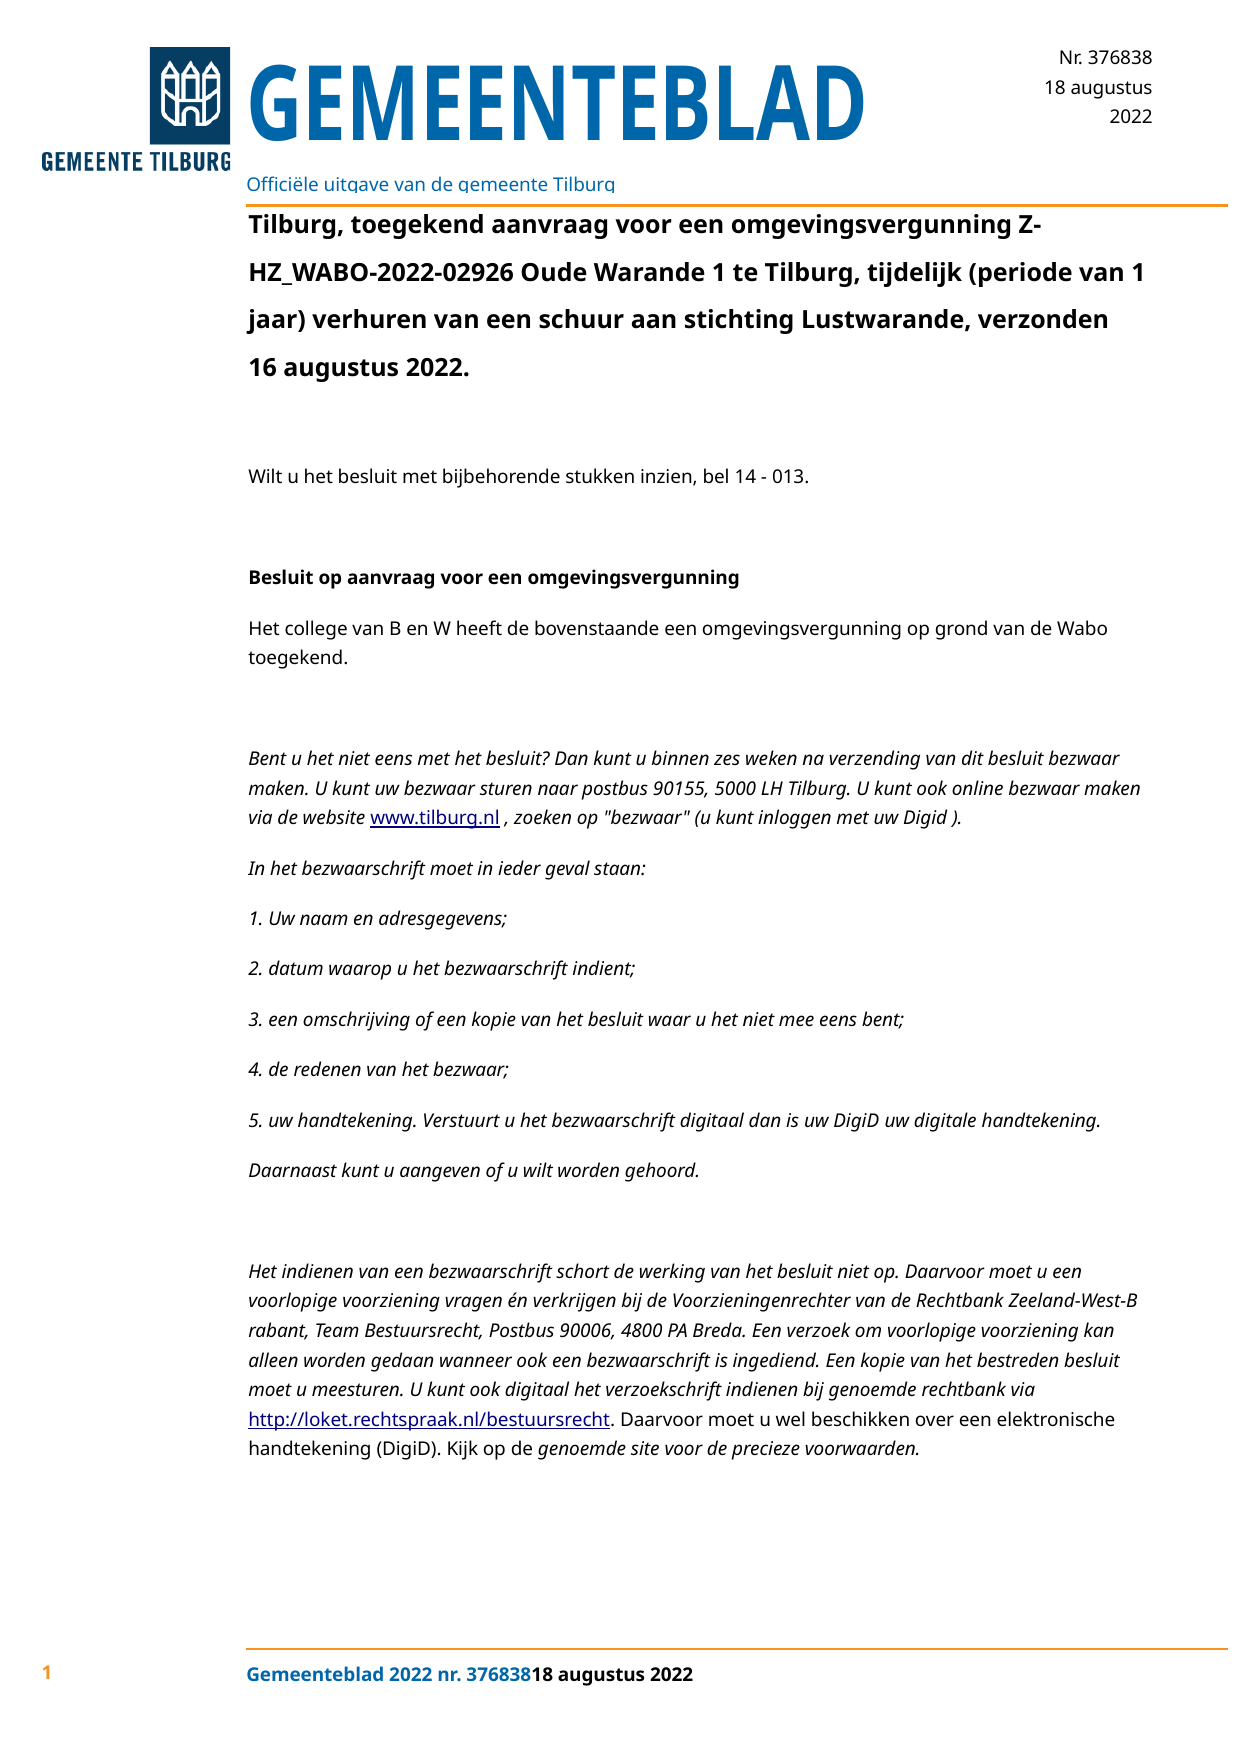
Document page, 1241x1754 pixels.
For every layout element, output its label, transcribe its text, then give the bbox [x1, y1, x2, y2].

text In het bezwaarschrift moet in ieder geval staan: [248, 855, 1152, 881]
text Wilt u het besluit met bijbehorende stukken inzien, bel 14 - 013. [248, 463, 1152, 489]
text Daarnaast kunt u aangeven of u wilt worden gehoord. [248, 1157, 1152, 1183]
text Tilburg, toegekend aanvraag voor een omgevingsvergunning Z-HZ_WABO-2022-02926 Oude Warande 1 te Tilburg, tijdelijk (periode van 1 jaar) verhuren van een schuur aan stichting Lustwarande, verzonden 16 augustus 2022. [248, 207, 1152, 384]
text 4. de redenen van het bezwaar; [248, 1056, 1152, 1082]
text Het indienen van een bezwaarschrift schort de werking van het besluit niet op. Daarvoor moet u een voorlopige voorziening vragen én verkrijgen bij de Voorzieningenrechter van de Rechtbank Zeeland-West-B rabant, Team Bestuursrecht, Postbus 90006, 4800 PA Breda. Een verzoek om voorlopige voorziening kan alleen worden gedaan wanneer ook een bezwaarschrift is ingediend. Een kopie van het bestreden besluit moet u meesturen. U kunt ook digitaal het verzoekschrift indienen bij genoemde rechtbank via http://loket.rechtspraak.nl/bestuursrecht. Daarvoor moet u wel beschikken over een elektronische handtekening (DigiD). Kijk op de genoemde site voor de precieze voorwaarden. [248, 1258, 1152, 1461]
text 5. uw handtekening. Verstuurt u het bezwaarschrift digitaal dan is uw DigiD uw digitale handtekening. [248, 1107, 1152, 1133]
text Bent u het niet eens met het besluit? Dan kunt u binnen zes weken na verzending van dit besluit bezwaar maken. U kunt uw bezwaar sturen naar postbus 90155, 5000 LH Tilburg. U kunt ook online bezwaar maken via de website www.tilburg.nl , zoeken op "bezwaar" (u kunt inloggen met uw Digid ). [248, 745, 1152, 830]
text Het college van B en W heeft de bovenstaande een omgevingsvergunning op grond van de Wabo toegekend. [248, 615, 1152, 670]
text 3. een omschrijving of een kopie van het besluit waar u het niet mee eens bent; [248, 1006, 1152, 1032]
text 1. Uw naam en adresgegevens; [248, 905, 1152, 931]
text 2. datum waarop u het bezwaarschrift indient; [248, 956, 1152, 981]
text Besluit op aanvraag voor een omgevingsvergunning [248, 564, 1152, 590]
picture [41, 47, 231, 172]
